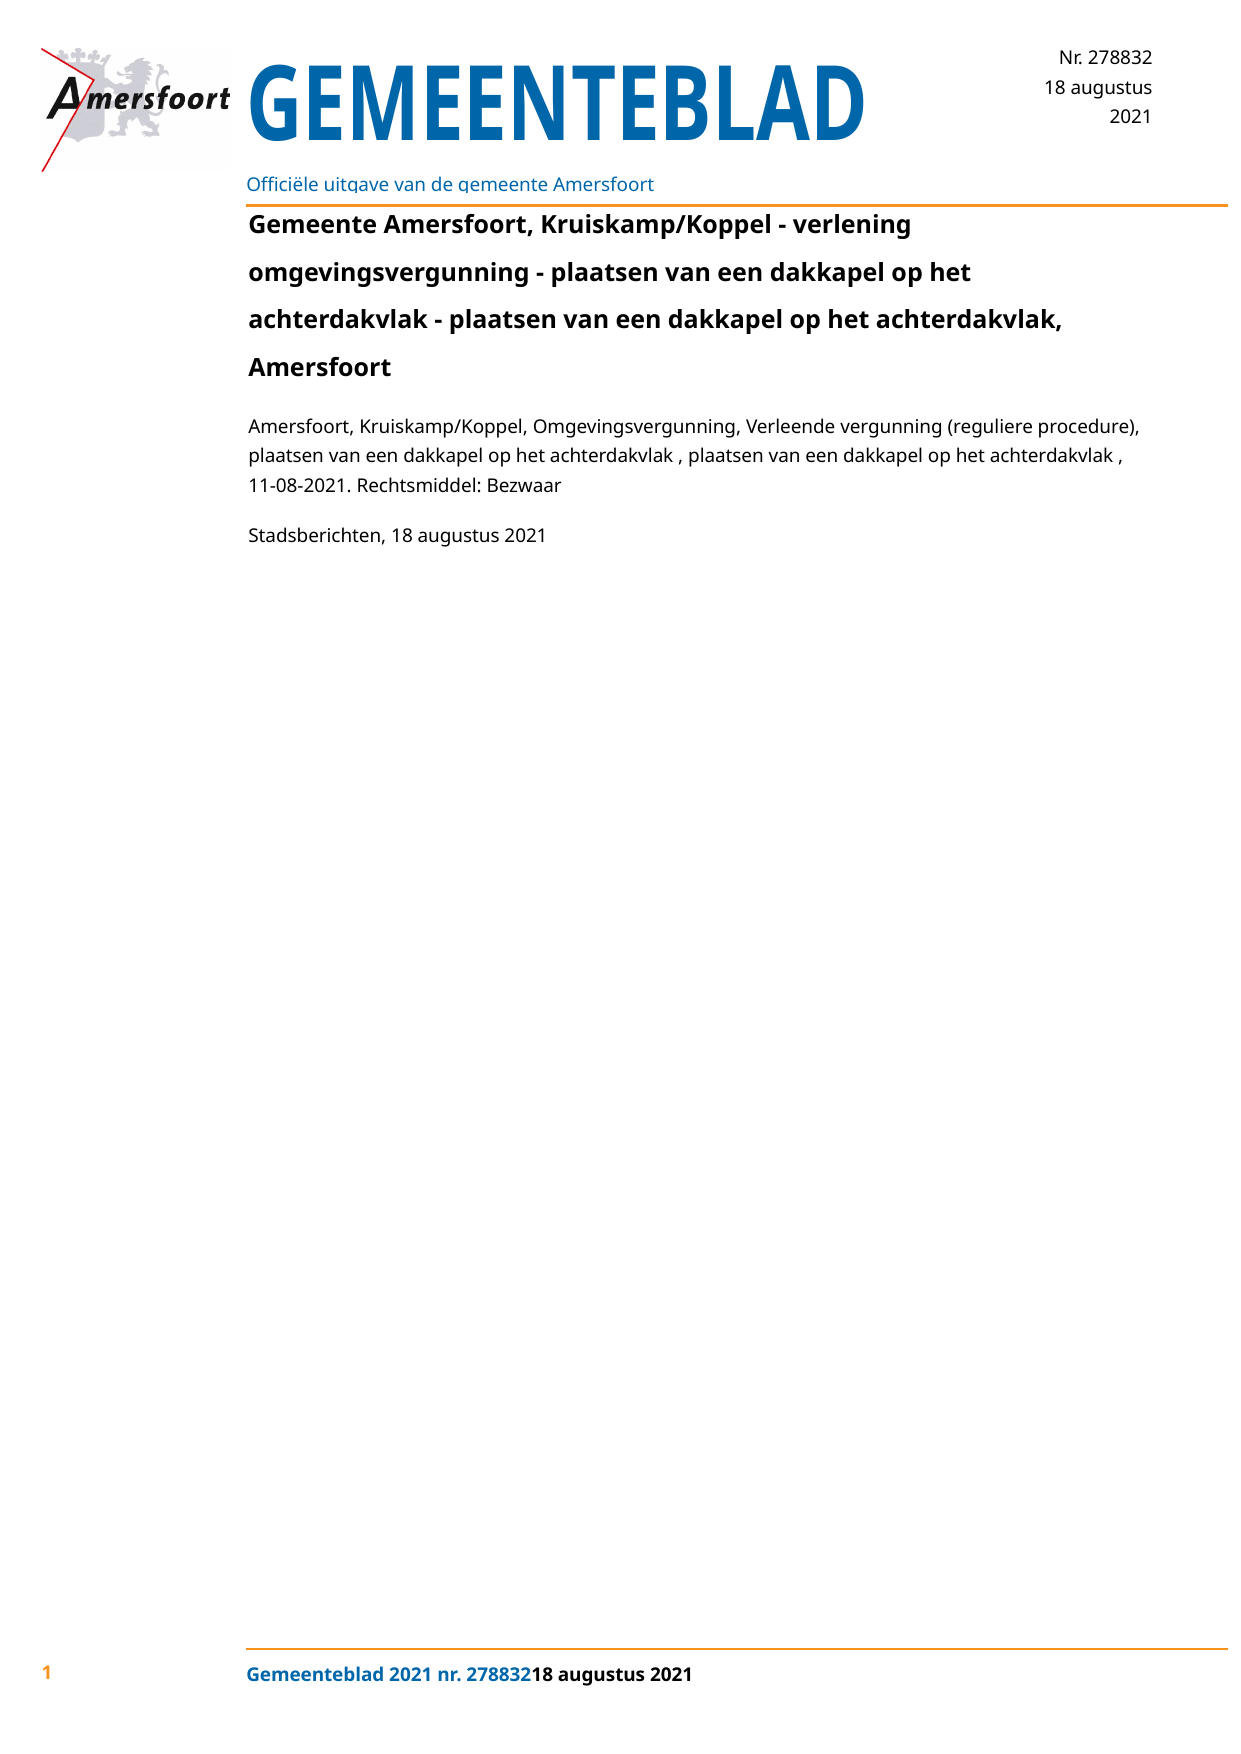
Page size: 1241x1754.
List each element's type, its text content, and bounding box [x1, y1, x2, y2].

text Stadsberichten, 18 augustus 2021 [248, 523, 1152, 548]
text Amersfoort, Kruiskamp/Koppel, Omgevingsvergunning, Verleende vergunning (reguliere procedure), plaatsen van een dakkapel op het achterdakvlak , plaatsen van een dakkapel op het achterdakvlak , 11-08-2021. Rechtsmiddel: Bezwaar [248, 413, 1152, 498]
picture [41, 47, 231, 172]
text Gemeente Amersfoort, Kruiskamp/Koppel - verlening omgevingsvergunning - plaatsen van een dakkapel op het achterdakvlak - plaatsen van een dakkapel op het achterdakvlak, Amersfoort [248, 207, 1152, 384]
